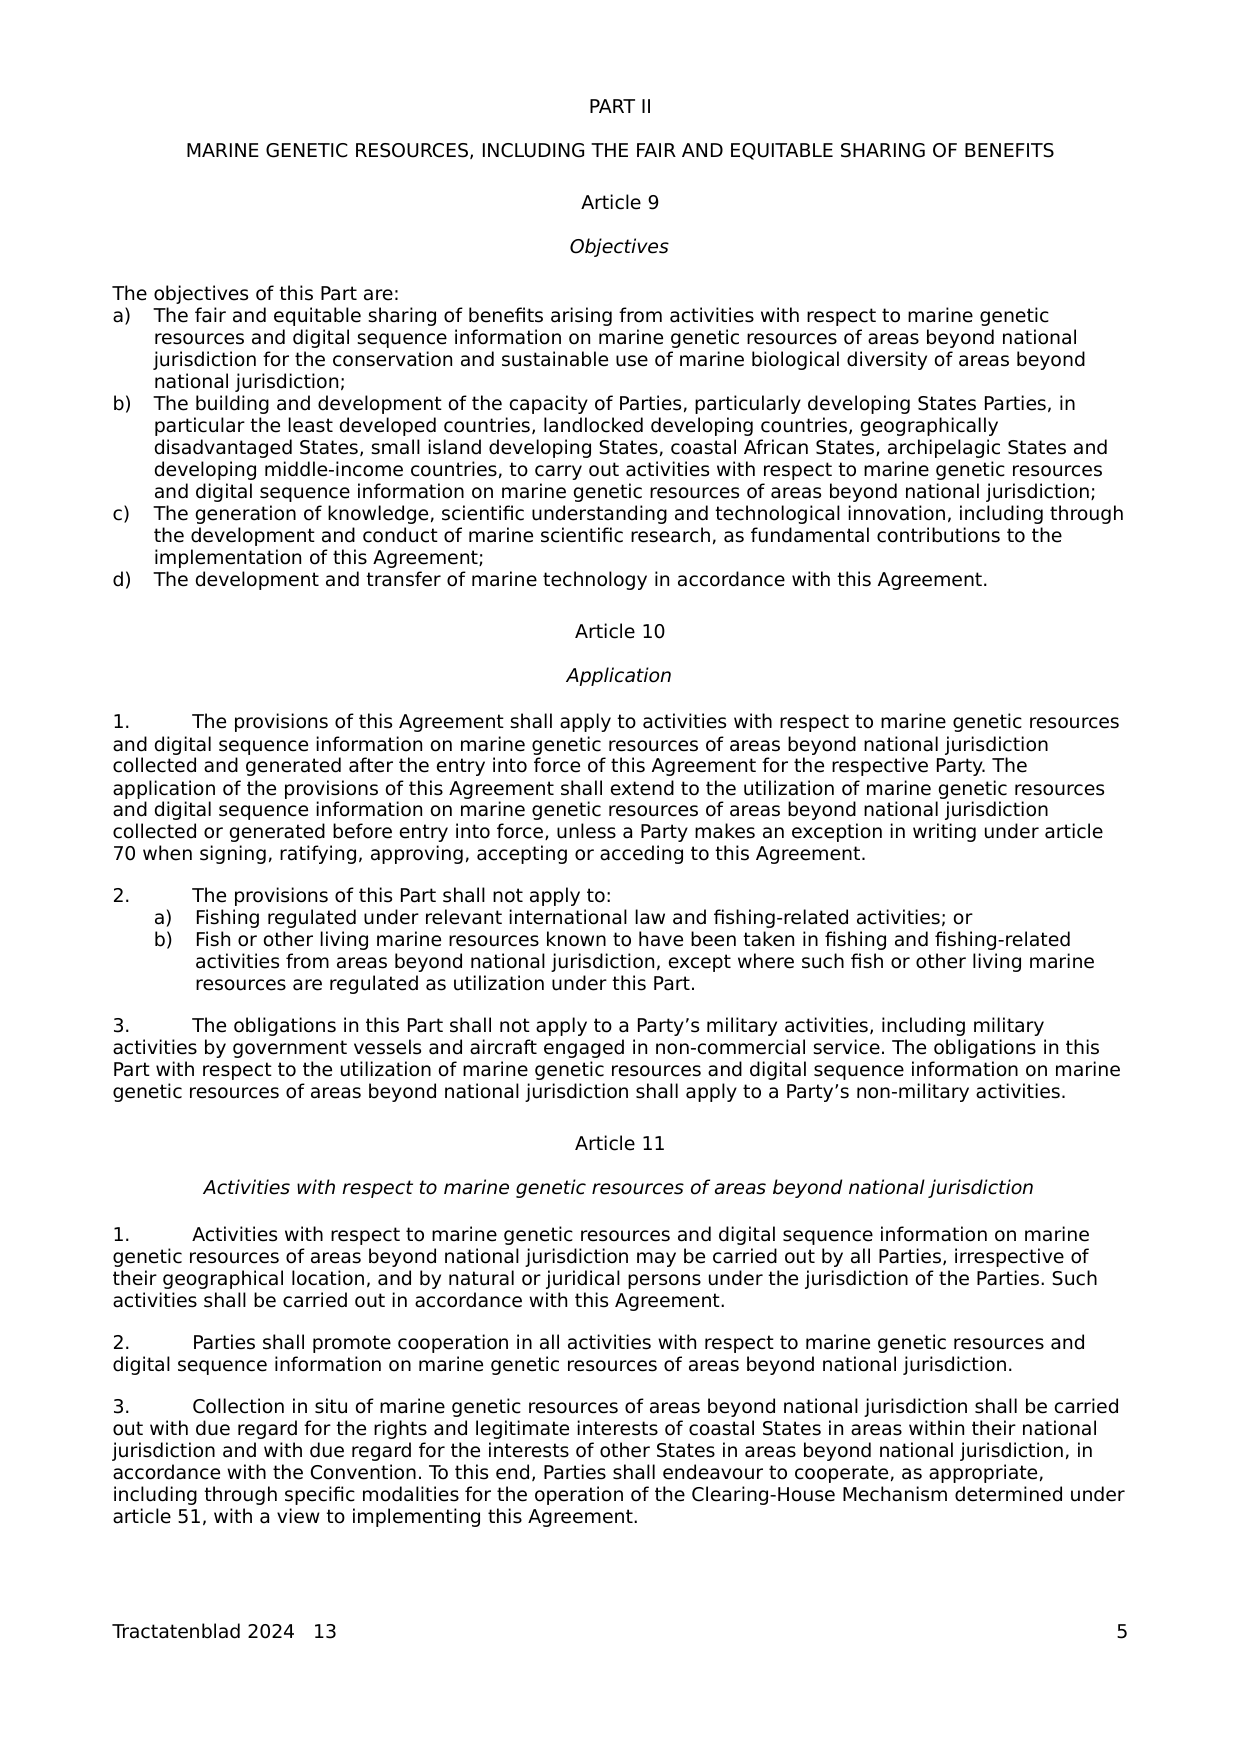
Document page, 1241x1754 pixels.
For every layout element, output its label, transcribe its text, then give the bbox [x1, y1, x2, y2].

text b) The building and development of the capacity of Parties, particularly developing States Parties, in particular the least developed countries, landlocked developing countries, geographically disadvantaged States, small island developing States, coastal African States, archipelagic States and developing middle-income countries, to carry out activities with respect to marine genetic resources and digital sequence information on marine genetic resources of areas beyond national jurisdiction; [112, 393, 1128, 503]
subtitle Article 10 Application [112, 621, 1128, 686]
subtitle Article 11 Activities with respect to marine genetic resources of areas beyond national jurisdiction [112, 1133, 1128, 1199]
subtitle Article 9 Objectives [112, 192, 1128, 258]
text 3. The obligations in this Part shall not apply to a Party’s military activities, including military activities by government vessels and aircraft engaged in non-commercial service. The obligations in this Part with respect to the utilization of marine genetic resources and digital sequence information on marine genetic resources of areas beyond national jurisdiction shall apply to a Party’s non-military activities. [112, 1015, 1128, 1103]
text d) The development and transfer of marine technology in accordance with this Agreement. [112, 568, 1128, 591]
subtitle PART II MARINE GENETIC RESOURCES, INCLUDING THE FAIR AND EQUITABLE SHARING OF BENEFITS [112, 96, 1128, 162]
text c) The generation of knowledge, scientific understanding and technological innovation, including through the development and conduct of marine scientific research, as fundamental contributions to the implementation of this Agreement; [112, 503, 1128, 568]
text 1. Activities with respect to marine genetic resources and digital sequence information on marine genetic resources of areas beyond national jurisdiction may be carried out by all Parties, irrespective of their geographical location, and by natural or juridical persons under the jurisdiction of the Parties. Such activities shall be carried out in accordance with this Agreement. [112, 1224, 1128, 1312]
text a) The fair and equitable sharing of benefits arising from activities with respect to marine genetic resources and digital sequence information on marine genetic resources of areas beyond national jurisdiction for the conservation and sustainable use of marine biological diversity of areas beyond national jurisdiction; [112, 305, 1128, 393]
text The objectives of this Part are: [112, 283, 1128, 305]
text b) Fish or other living marine resources known to have been taken in fishing and fishing-related activities from areas beyond national jurisdiction, except where such fish or other living marine resources are regulated as utilization under this Part. [153, 929, 1128, 995]
text 2. The provisions of this Part shall not apply to: [112, 885, 1128, 907]
text 2. Parties shall promote cooperation in all activities with respect to marine genetic resources and digital sequence information on marine genetic resources of areas beyond national jurisdiction. [112, 1332, 1128, 1376]
text 1. The provisions of this Agreement shall apply to activities with respect to marine genetic resources and digital sequence information on marine genetic resources of areas beyond national jurisdiction collected and generated after the entry into force of this Agreement for the respective Party. The application of the provisions of this Agreement shall extend to the utilization of marine genetic resources and digital sequence information on marine genetic resources of areas beyond national jurisdiction collected or generated before entry into force, unless a Party makes an exception in writing under article 70 when signing, ratifying, approving, accepting or acceding to this Agreement. [112, 711, 1128, 865]
text a) Fishing regulated under relevant international law and fishing-related activities; or [153, 907, 1128, 929]
text 3. Collection in situ of marine genetic resources of areas beyond national jurisdiction shall be carried out with due regard for the rights and legitimate interests of coastal States in areas within their national jurisdiction and with due regard for the interests of other States in areas beyond national jurisdiction, in accordance with the Convention. To this end, Parties shall endeavour to cooperate, as appropriate, including through specific modalities for the operation of the Clearing-House Mechanism determined under article 51, with a view to implementing this Agreement. [112, 1396, 1128, 1528]
